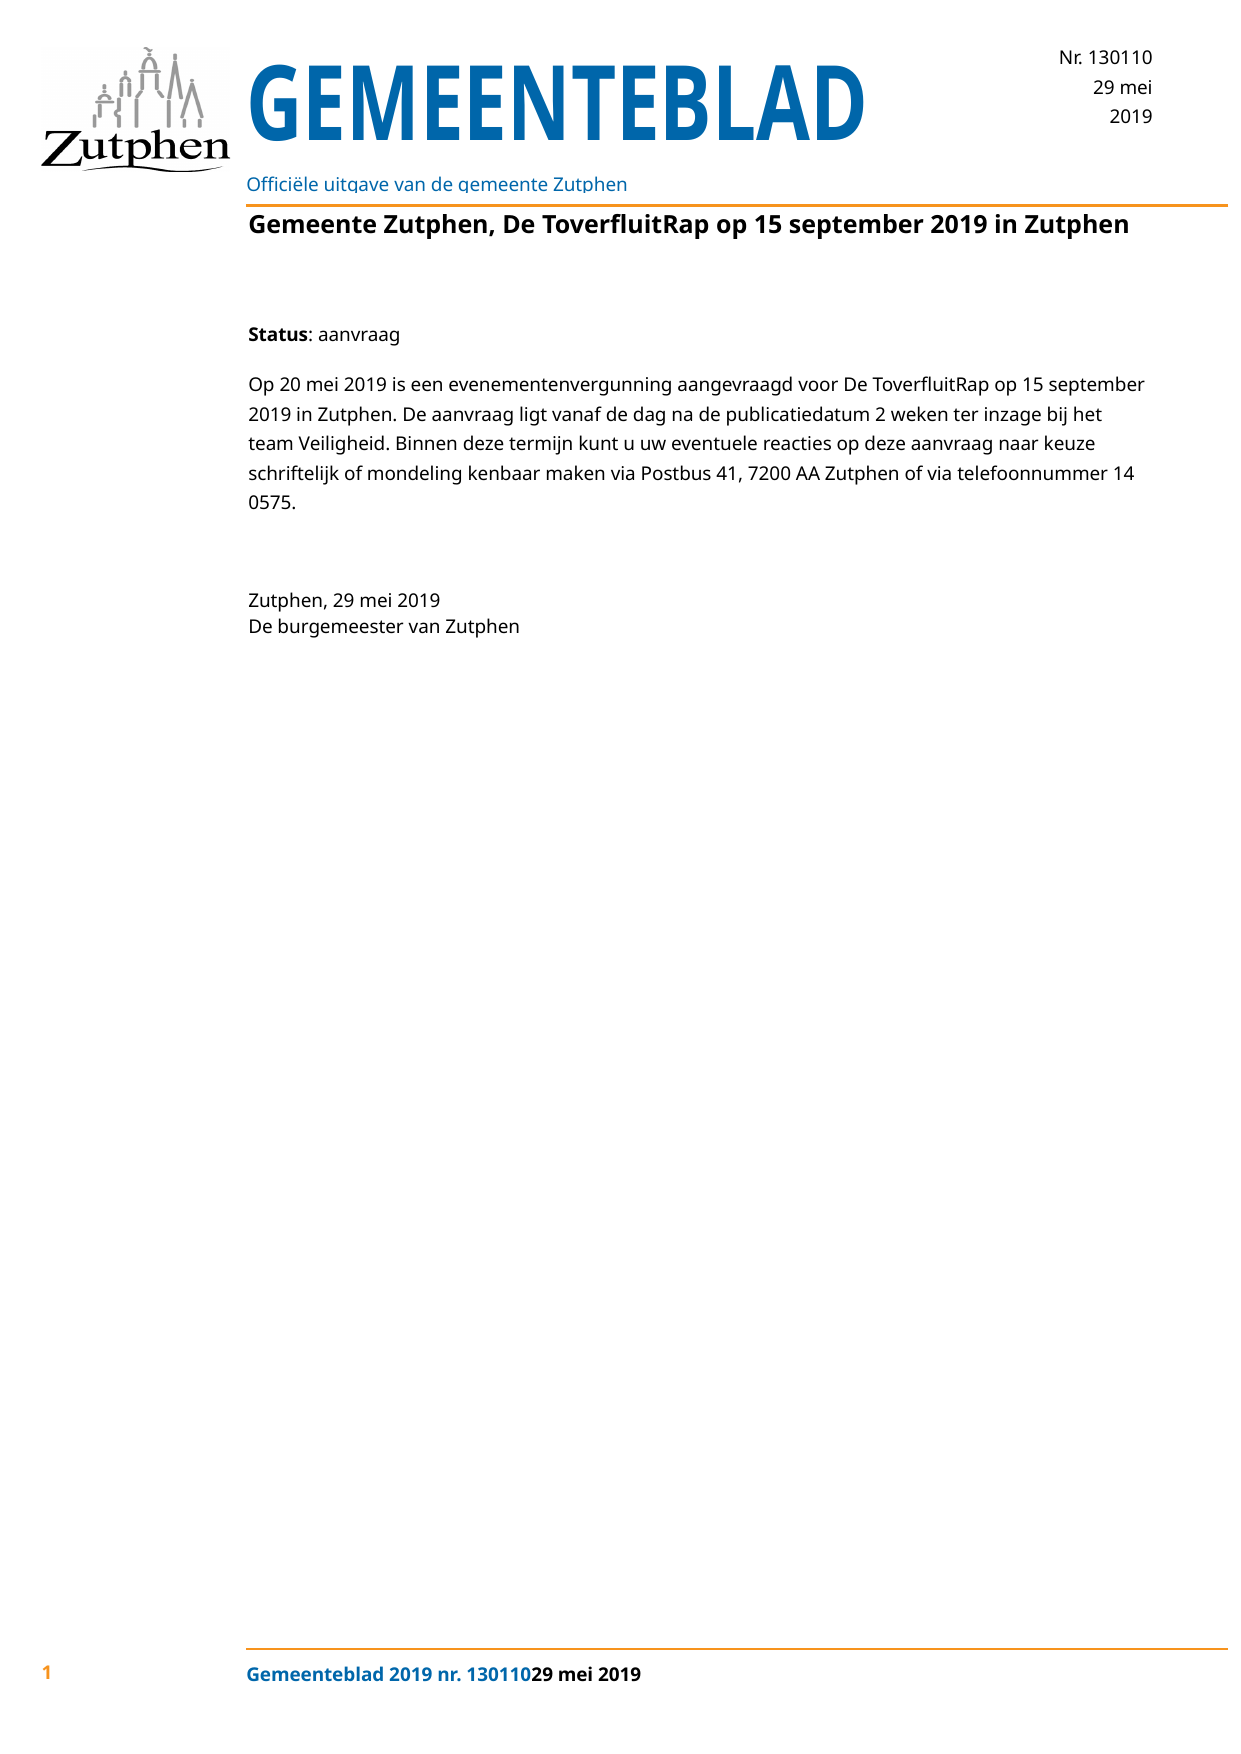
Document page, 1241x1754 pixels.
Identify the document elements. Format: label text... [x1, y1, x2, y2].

picture [41, 47, 231, 172]
text Zutphen, 29 mei 2019 [248, 588, 1152, 613]
text De burgemeester van Zutphen [248, 613, 1152, 639]
text Status: aanvraag [248, 321, 1152, 346]
text Op 20 mei 2019 is een evenementenvergunning aangevraagd voor De ToverfluitRap op 15 september 2019 in Zutphen. De aanvraag ligt vanaf de dag na de publicatiedatum 2 weken ter inzage bij het team Veiligheid. Binnen deze termijn kunt u uw eventuele reacties op deze aanvraag naar keuze schriftelijk of mondeling kenbaar maken via Postbus 41, 7200 AA Zutphen of via telefoonnummer 14 0575. [248, 371, 1152, 515]
text Gemeente Zutphen, De ToverfluitRap op 15 september 2019 in Zutphen [248, 207, 1152, 241]
